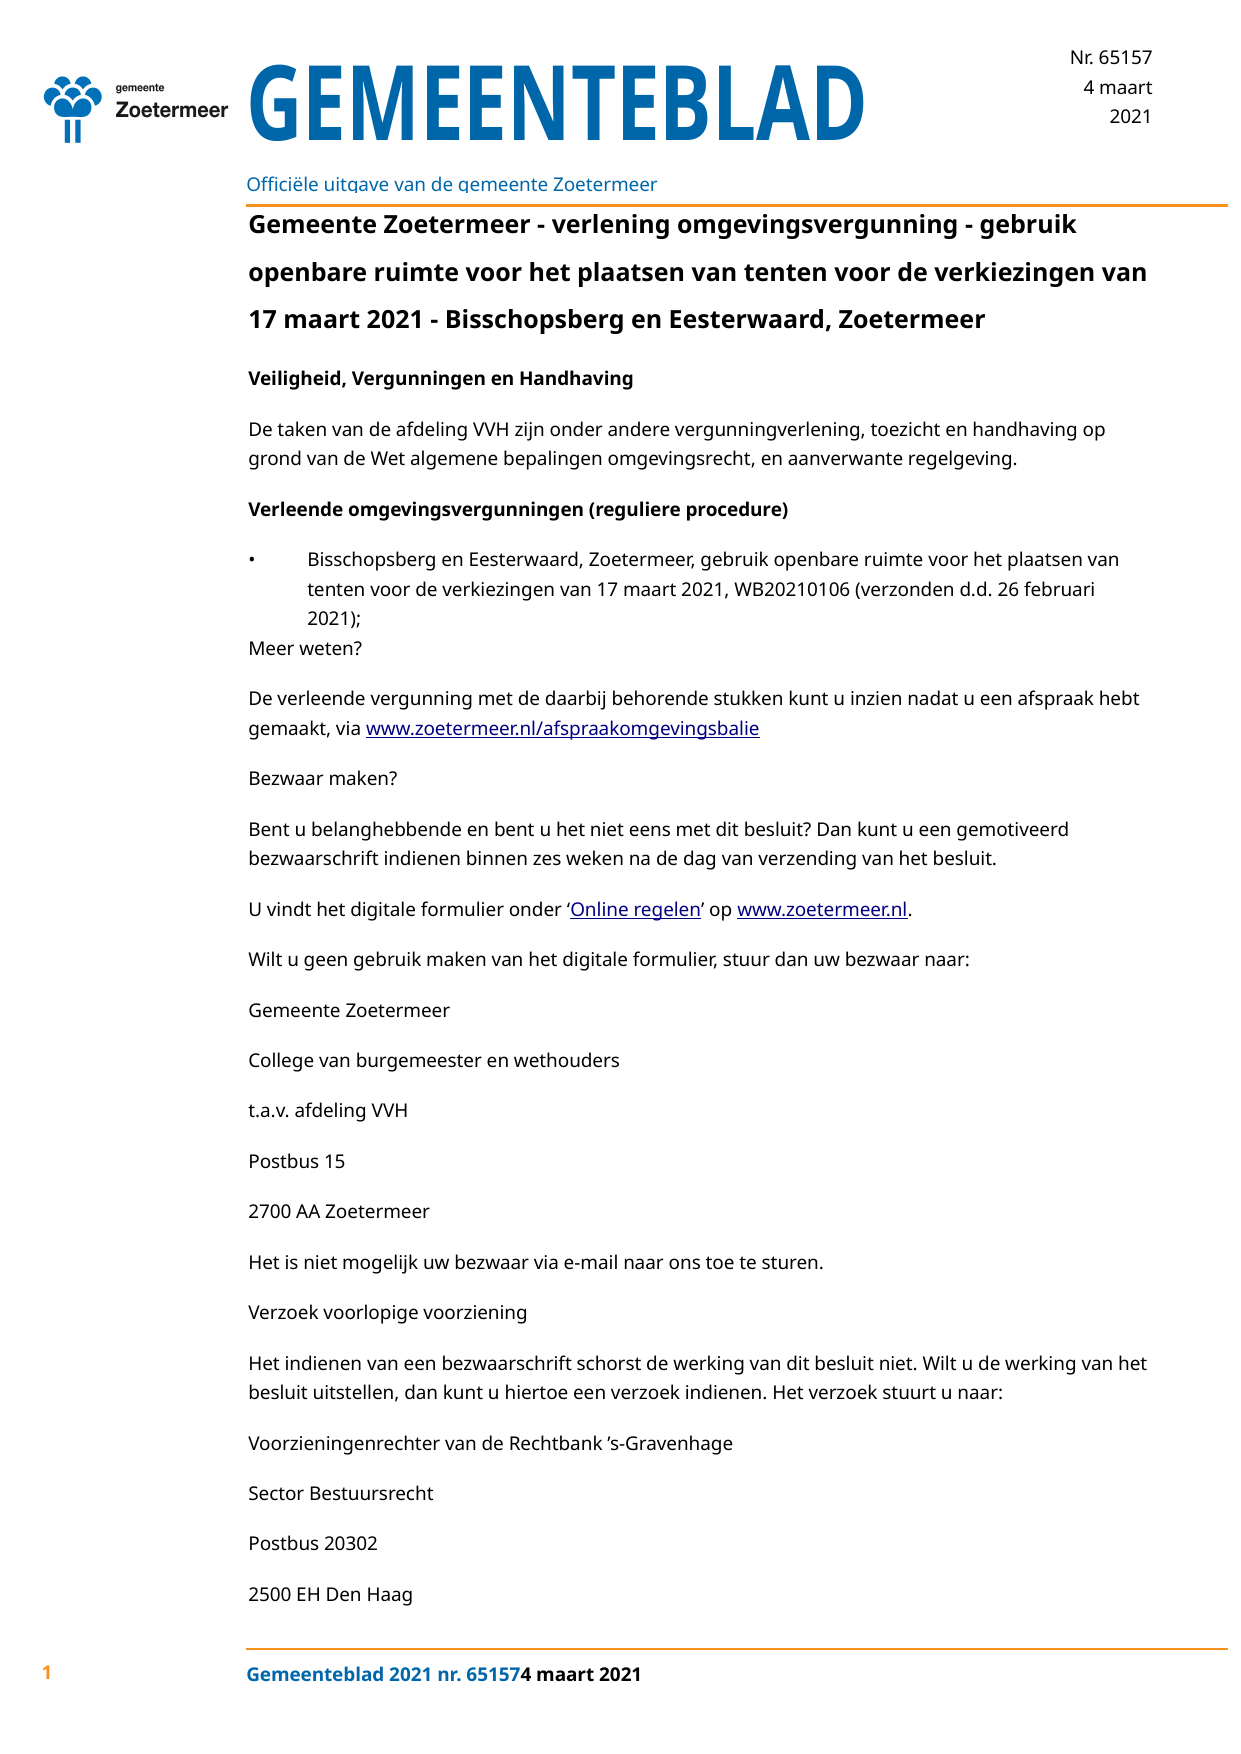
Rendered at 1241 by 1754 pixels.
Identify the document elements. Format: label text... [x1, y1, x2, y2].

text Verleende omgevingsvergunningen (reguliere procedure) [248, 496, 1152, 522]
text 2500 EH Den Haag [248, 1581, 1152, 1607]
text College van burgemeester en wethouders [248, 1047, 1152, 1073]
text Sector Bestuursrecht [248, 1480, 1152, 1506]
text Bent u belanghebbende en bent u het niet eens met dit besluit? Dan kunt u een gemotiveerd bezwaarschrift indienen binnen zes weken na de dag van verzending van het besluit. [248, 816, 1152, 871]
text Postbus 20302 [248, 1531, 1152, 1556]
text Bezwaar maken? [248, 766, 1152, 791]
text Gemeente Zoetermeer [248, 997, 1152, 1022]
text Verzoek voorlopige voorziening [248, 1299, 1152, 1325]
text t.a.v. afdeling VVH [248, 1098, 1152, 1123]
list Bisschopsberg en Eesterwaard, Zoetermeer, gebruik openbare ruimte voor het plaatsen van tenten voor de verkiezingen van 17 maart 2021, WB20210106 (verzonden d.d. 26 februari 2021); [248, 546, 1152, 631]
text Het is niet mogelijk uw bezwaar via e-mail naar ons toe te sturen. [248, 1249, 1152, 1274]
picture [41, 47, 231, 172]
text 2700 AA Zoetermeer [248, 1198, 1152, 1224]
text Gemeente Zoetermeer - verlening omgevingsvergunning - gebruik openbare ruimte voor het plaatsen van tenten voor de verkiezingen van 17 maart 2021 - Bisschopsberg en Eesterwaard, Zoetermeer [248, 207, 1152, 336]
text U vindt het digitale formulier onder ‘Online regelen’ op www.zoetermeer.nl. [248, 896, 1152, 922]
text Wilt u geen gebruik maken van het digitale formulier, stuur dan uw bezwaar naar: [248, 946, 1152, 972]
text Veiligheid, Vergunningen en Handhaving [248, 366, 1152, 391]
text De verleende vergunning met de daarbij behorende stukken kunt u inzien nadat u een afspraak hebt gemaakt, via www.zoetermeer.nl/afspraakomgevingsbalie [248, 686, 1152, 741]
text Postbus 15 [248, 1148, 1152, 1174]
text Het indienen van een bezwaarschrift schorst de werking van dit besluit niet. Wilt u de werking van het besluit uitstellen, dan kunt u hiertoe een verzoek indienen. Het verzoek stuurt u naar: [248, 1350, 1152, 1405]
text De taken van de afdeling VVH zijn onder andere vergunningverlening, toezicht en handhaving op grond van de Wet algemene bepalingen omgevingsrecht, en aanverwante regelgeving. [248, 416, 1152, 471]
text Meer weten? [248, 635, 1152, 661]
text Voorzieningenrechter van de Rechtbank ’s-Gravenhage [248, 1430, 1152, 1455]
